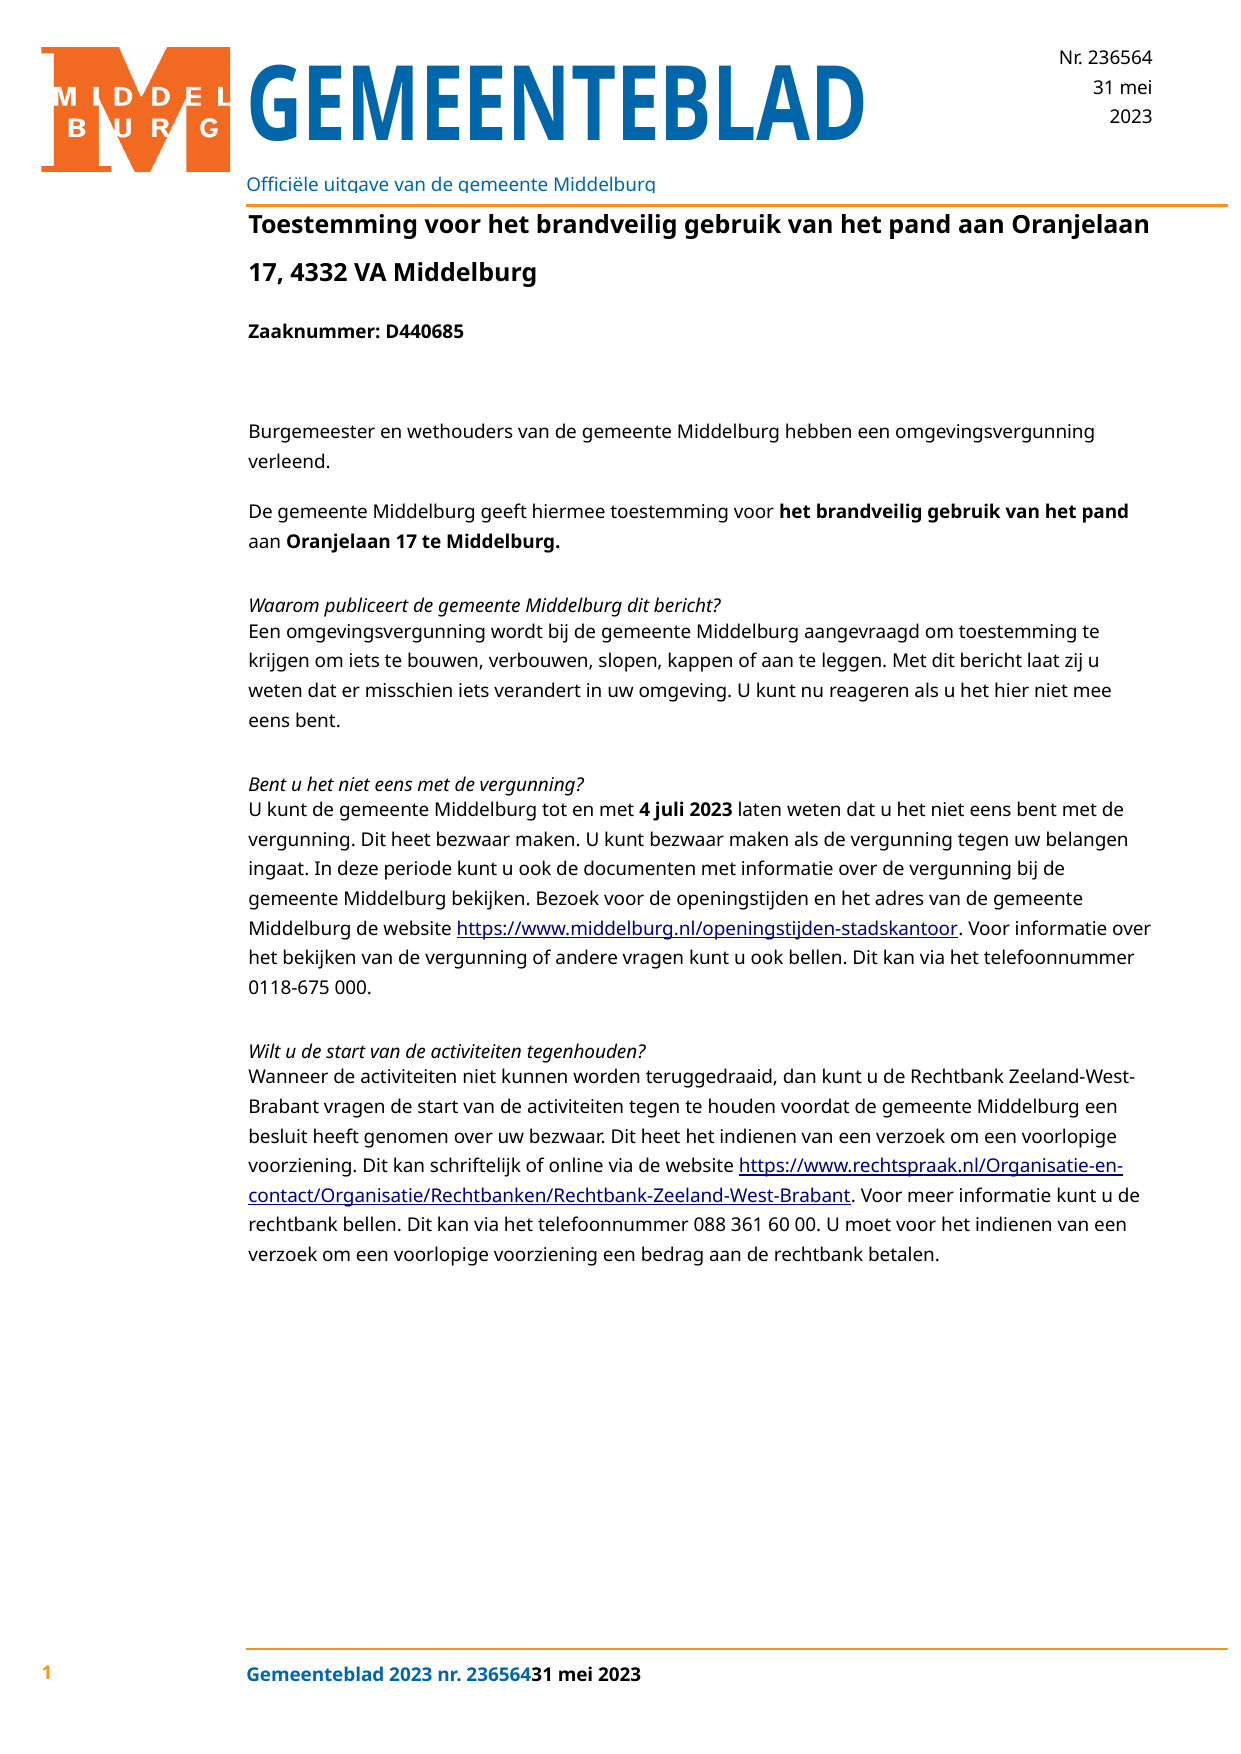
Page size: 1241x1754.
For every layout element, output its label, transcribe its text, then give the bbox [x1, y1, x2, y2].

text De gemeente Middelburg geeft hiermee toestemming voor het brandveilig gebruik van het pand aan Oranjelaan 17 te Middelburg. [248, 499, 1152, 554]
text Zaaknummer: D440685 [248, 318, 1152, 344]
text Wilt u de start van de activiteiten tegenhouden? [248, 1038, 1152, 1064]
text Burgemeester en wethouders van de gemeente Middelburg hebben een omgevingsvergunning verleend. [248, 419, 1152, 474]
text Een omgevingsvergunning wordt bij de gemeente Middelburg aangevraagd om toestemming te krijgen om iets te bouwen, verbouwen, slopen, kappen of aan te leggen. Met dit bericht laat zij u weten dat er misschien iets verandert in uw omgeving. U kunt nu reageren als u het hier niet mee eens bent. [248, 618, 1152, 732]
text U kunt de gemeente Middelburg tot en met 4 juli 2023 laten weten dat u het niet eens bent met de vergunning. Dit heet bezwaar maken. U kunt bezwaar maken als de vergunning tegen uw belangen ingaat. In deze periode kunt u ook de documenten met informatie over de vergunning bij de gemeente Middelburg bekijken. Bezoek voor de openingstijden en het adres van de gemeente Middelburg de website https://www.middelburg.nl/openingstijden-stadskantoor. Voor informatie over het bekijken van de vergunning of andere vragen kunt u ook bellen. Dit kan via het telefoonnummer 0118-675 000. [248, 796, 1152, 1000]
picture [41, 47, 231, 172]
text Wanneer de activiteiten niet kunnen worden teruggedraaid, dan kunt u de Rechtbank Zeeland-West-Brabant vragen de start van de activiteiten tegen te houden voordat de gemeente Middelburg een besluit heeft genomen over uw bezwaar. Dit heet het indienen van een verzoek om een voorlopige voorziening. Dit kan schriftelijk of online via de website https://www.rechtspraak.nl/Organisatie-en-contact/Organisatie/Rechtbanken/Rechtbank-Zeeland-West-Brabant. Voor meer informatie kunt u de rechtbank bellen. Dit kan via het telefoonnummer 088 361 60 00. U moet voor het indienen van een verzoek om een voorlopige voorziening een bedrag aan de rechtbank betalen. [248, 1064, 1152, 1267]
text Waarom publiceert de gemeente Middelburg dit bericht? [248, 592, 1152, 618]
text Bent u het niet eens met de vergunning? [248, 771, 1152, 796]
text Toestemming voor het brandveilig gebruik van het pand aan Oranjelaan 17, 4332 VA Middelburg [248, 207, 1152, 288]
